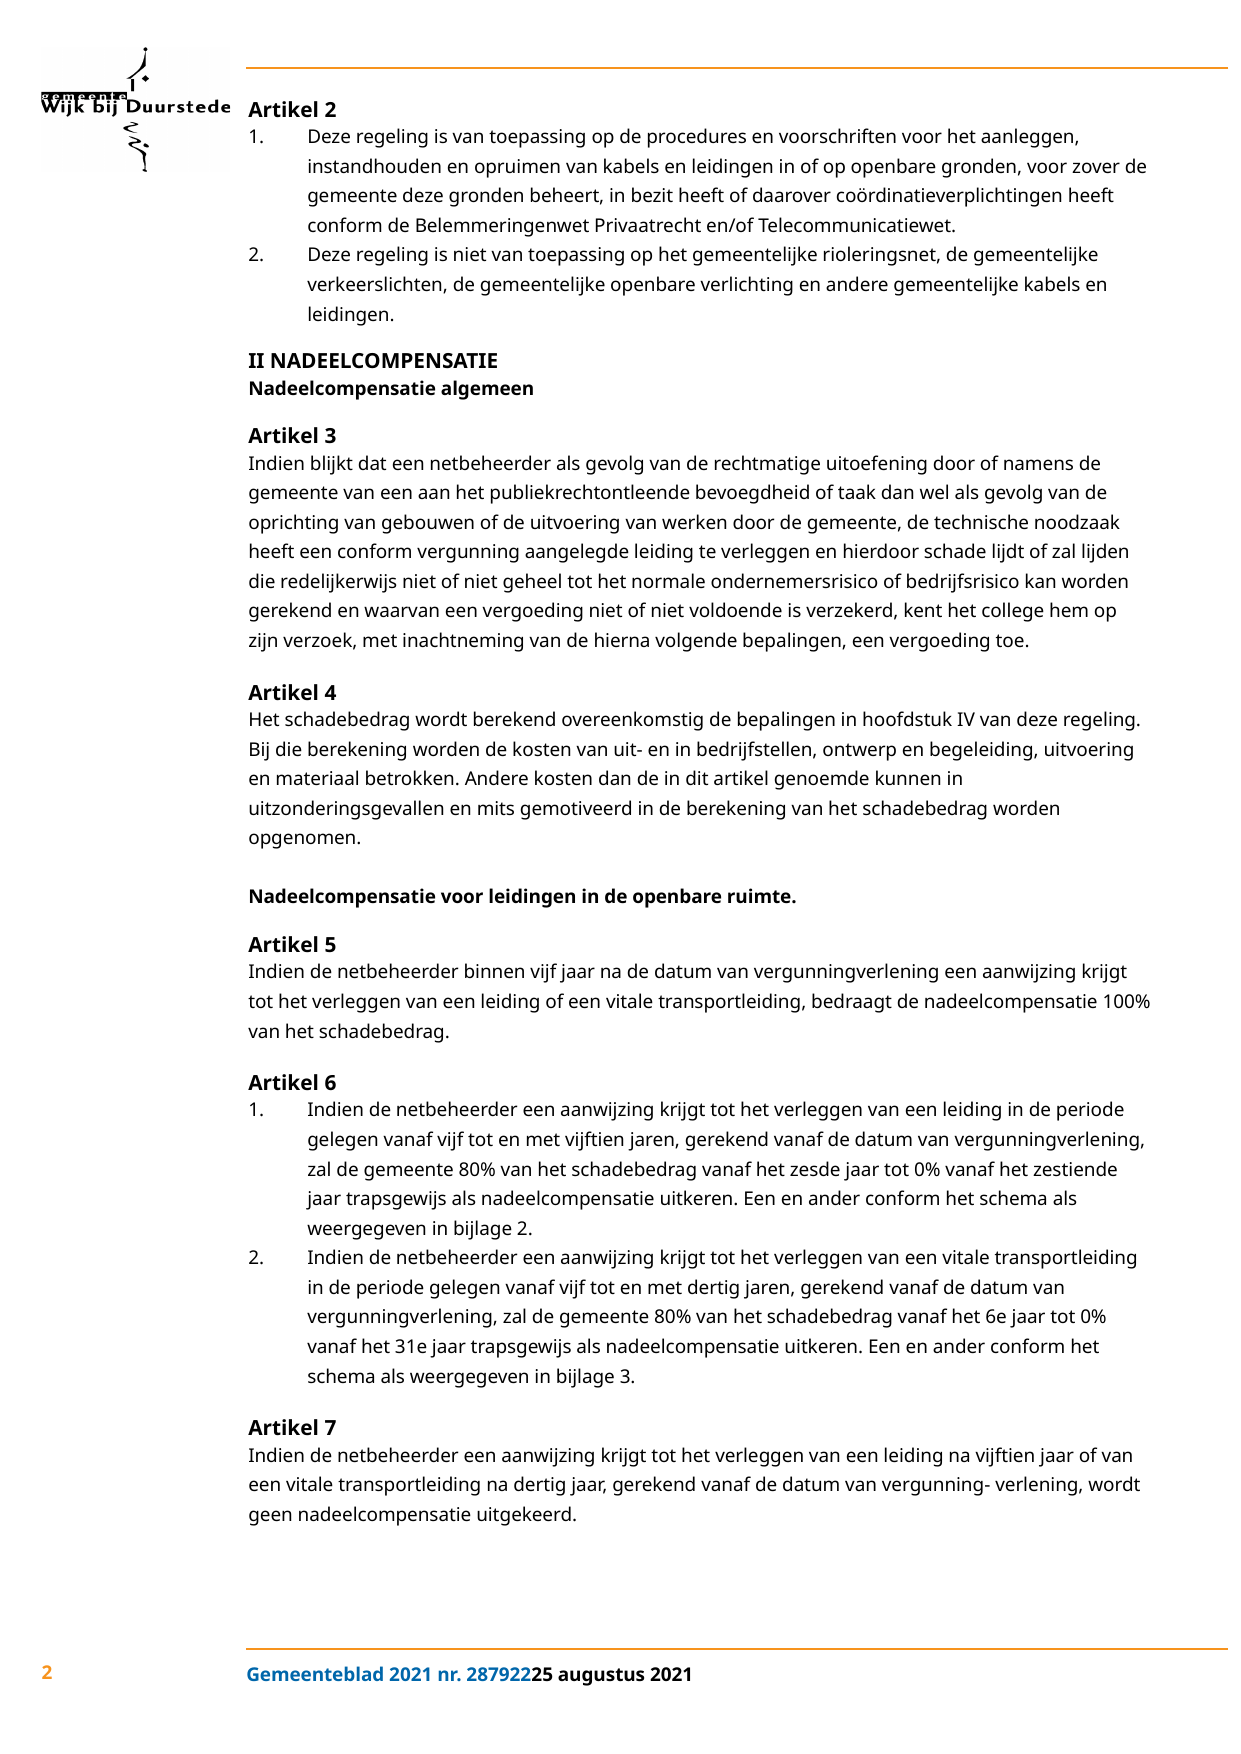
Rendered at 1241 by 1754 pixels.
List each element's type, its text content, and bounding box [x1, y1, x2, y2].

list Deze regeling is niet van toepassing op het gemeentelijke rioleringsnet, de gemeentelijke verkeerslichten, de gemeentelijke openbare verlichting en andere gemeentelijke kabels en leidingen. [248, 242, 1152, 326]
text Indien de netbeheerder een aanwijzing krijgt tot het verleggen van een leiding na vijftien jaar of van een vitale transportleiding na dertig jaar, gerekend vanaf de datum van vergunning- verlening, wordt geen nadeelcompensatie uitgekeerd. [248, 1442, 1152, 1527]
text Artikel 7 [248, 1413, 1152, 1442]
text Artikel 3 [248, 421, 1152, 450]
text Het schadebedrag wordt berekend overeenkomstig de bepalingen in hoofdstuk IV van deze regeling. Bij die berekening worden de kosten van uit- en in bedrijfstellen, ontwerp en begeleiding, uitvoering en materiaal betrokken. Andere kosten dan de in dit artikel genoemde kunnen in uitzonderingsgevallen en mits gemotiveerd in de berekening van het schadebedrag worden opgenomen. [248, 706, 1152, 850]
text II NADEELCOMPENSATIE [248, 346, 1152, 375]
text Indien blijkt dat een netbeheerder als gevolg van de rechtmatige uitoefening door of namens de gemeente van een aan het publiekrechtontleende bevoegdheid of taak dan wel als gevolg van de oprichting van gebouwen of de uitvoering van werken door de gemeente, de technische noodzaak heeft een conform vergunning aangelegde leiding te verleggen en hierdoor schade lijdt of zal lijden die redelijkerwijs niet of niet geheel tot het normale ondernemersrisico of bedrijfsrisico kan worden gerekend en waarvan een vergoeding niet of niet voldoende is verzekerd, kent het college hem op zijn verzoek, met inachtneming van de hierna volgende bepalingen, een vergoeding toe. [248, 450, 1152, 653]
text Artikel 4 [248, 678, 1152, 706]
text Artikel 6 [248, 1068, 1152, 1097]
text Indien de netbeheerder binnen vijf jaar na de datum van vergunningverlening een aanwijzing krijgt tot het verleggen van een leiding of een vitale transportleiding, bedraagt de nadeelcompensatie 100% van het schadebedrag. [248, 959, 1152, 1043]
picture [41, 47, 231, 172]
list Indien de netbeheerder een aanwijzing krijgt tot het verleggen van een leiding in de periode gelegen vanaf vijf tot en met vijftien jaren, gerekend vanaf de datum van vergunningverlening, zal de gemeente 80% van het schadebedrag vanaf het zesde jaar tot 0% vanaf het zestiende jaar trapsgewijs als nadeelcompensatie uitkeren. Een en ander conform het schema als weergegeven in bijlage 2. [248, 1097, 1152, 1241]
list Deze regeling is van toepassing op de procedures en voorschriften voor het aanleggen, instandhouden en opruimen van kabels en leidingen in of op openbare gronden, voor zover de gemeente deze gronden beheert, in bezit heeft of daarover coördinatieverplichtingen heeft conform de Belemmeringenwet Privaatrecht en/of Telecommunicatiewet. [248, 123, 1152, 238]
text Nadeelcompensatie algemeen [248, 375, 1152, 401]
text Artikel 5 [248, 930, 1152, 959]
text Nadeelcompensatie voor leidingen in de openbare ruimte. [248, 884, 1152, 909]
text Artikel 2 [248, 95, 1152, 123]
list Indien de netbeheerder een aanwijzing krijgt tot het verleggen van een vitale transportleiding in de periode gelegen vanaf vijf tot en met dertig jaren, gerekend vanaf de datum van vergunningverlening, zal de gemeente 80% van het schadebedrag vanaf het 6e jaar tot 0% vanaf het 31e jaar trapsgewijs als nadeelcompensatie uitkeren. Een en ander conform het schema als weergegeven in bijlage 3. [248, 1244, 1152, 1389]
